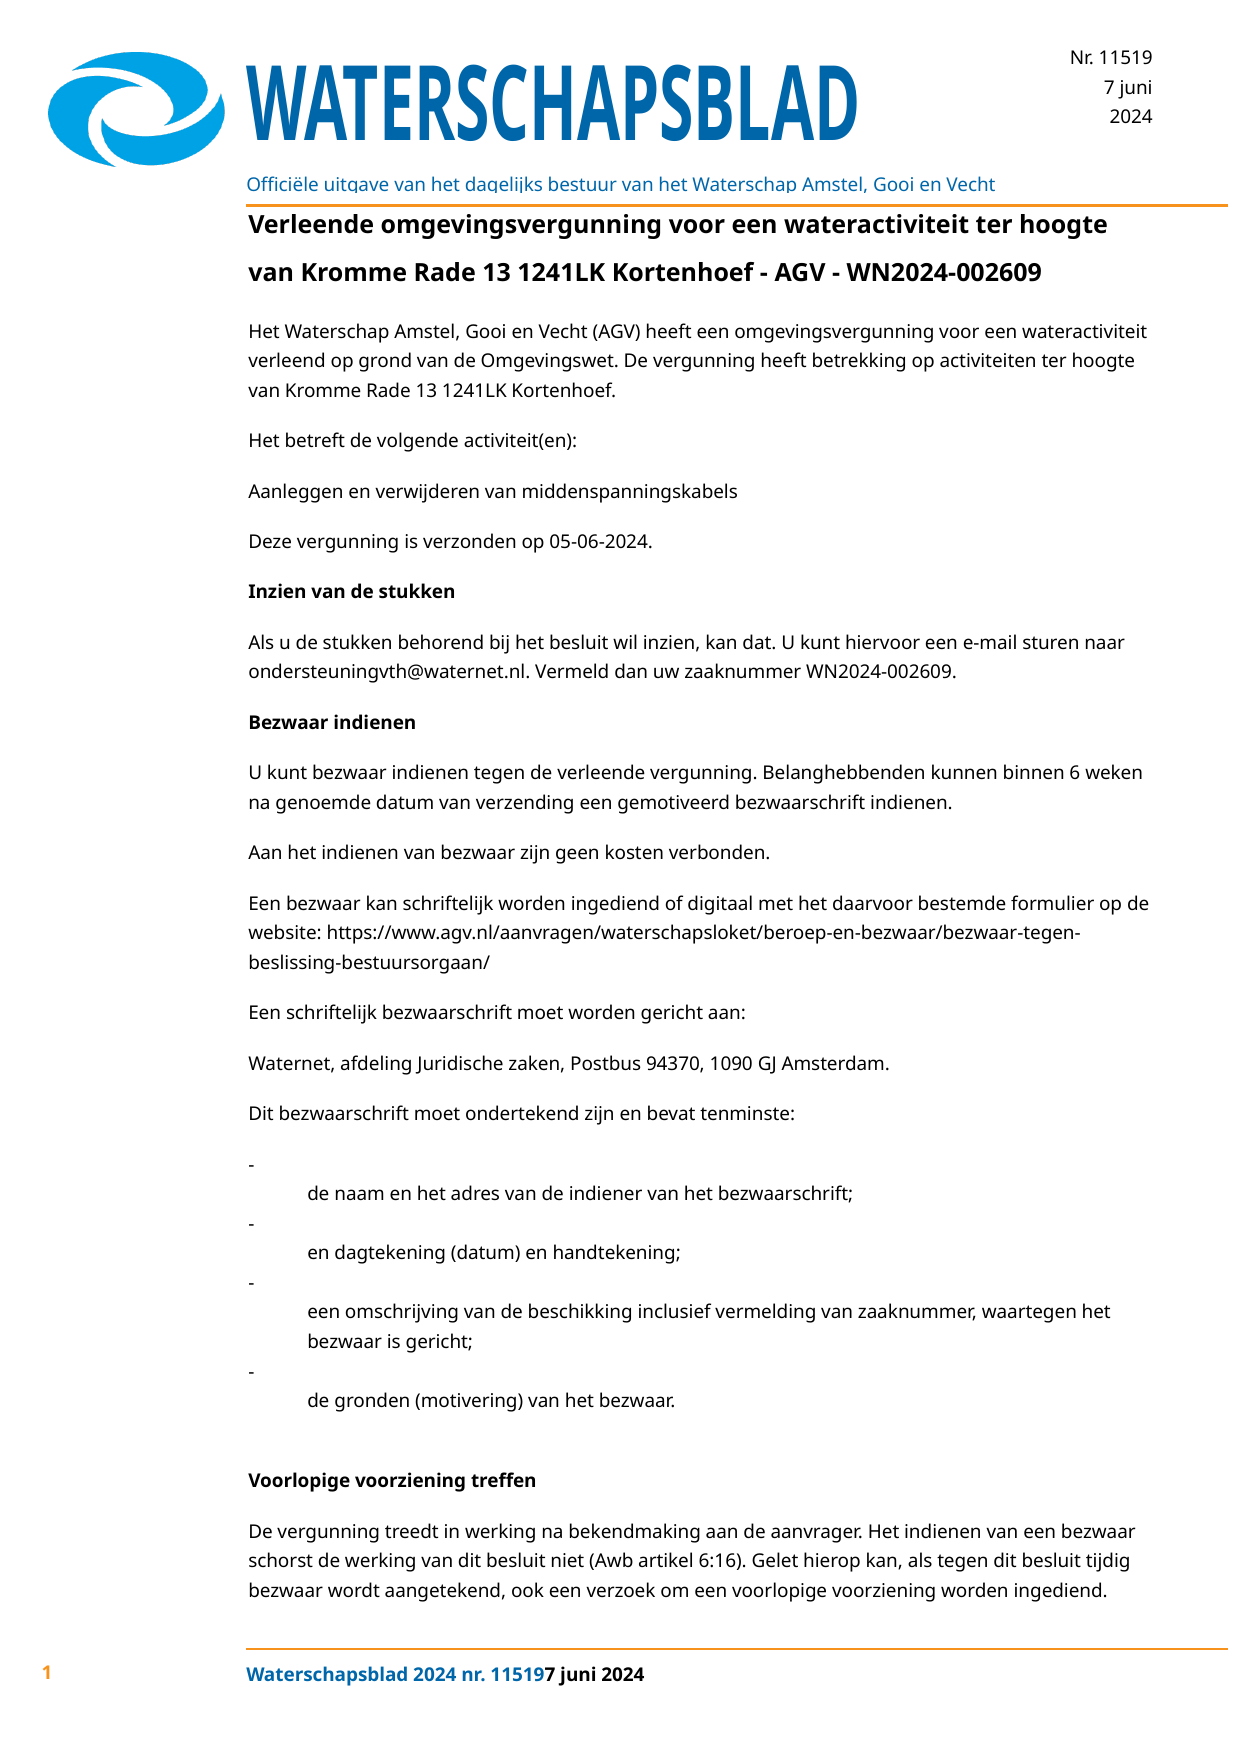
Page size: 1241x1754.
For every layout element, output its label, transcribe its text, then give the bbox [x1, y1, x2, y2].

text Inzien van de stukken [248, 579, 1152, 604]
text Een schriftelijk bezwaarschrift moet worden gericht aan: [248, 999, 1152, 1025]
text Aanleggen en verwijderen van middenspanningskabels [248, 478, 1152, 504]
text Het betreft de volgende activiteit(en): [248, 427, 1152, 453]
list de naam en het adres van de indiener van het bezwaarschrift; [248, 1180, 1152, 1206]
text Aan het indienen van bezwaar zijn geen kosten verbonden. [248, 839, 1152, 865]
text Verleende omgevingsvergunning voor een wateractiviteit ter hoogte van Kromme Rade 13 1241LK Kortenhoef - AGV - WN2024-002609 [248, 207, 1152, 288]
picture [41, 47, 231, 172]
list en dagtekening (datum) en handtekening; [248, 1239, 1152, 1265]
text Als u de stukken behorend bij het besluit wil inzien, kan dat. U kunt hiervoor een e-mail sturen naar ondersteuningvth@waternet.nl. Vermeld dan uw zaaknummer WN2024-002609. [248, 629, 1152, 684]
text Bezwaar indienen [248, 709, 1152, 735]
list de gronden (motivering) van het bezwaar. [248, 1387, 1152, 1413]
list een omschrijving van de beschikking inclusief vermelding van zaaknummer, waartegen het bezwaar is gericht; [248, 1299, 1152, 1354]
text Dit bezwaarschrift moet ondertekend zijn en bevat tenminste: [248, 1100, 1152, 1126]
text Waternet, afdeling Juridische zaken, Postbus 94370, 1090 GJ Amsterdam. [248, 1050, 1152, 1076]
text Een bezwaar kan schriftelijk worden ingediend of digitaal met het daarvoor bestemde formulier op de website: https://www.agv.nl/aanvragen/waterschapsloket/beroep-en-bezwaar/bezwaar-tegen-beslissing-bestuursorgaan/ [248, 890, 1152, 975]
text Voorlopige voorziening treffen [248, 1467, 1152, 1493]
text Deze vergunning is verzonden op 05-06-2024. [248, 528, 1152, 554]
text Het Waterschap Amstel, Gooi en Vecht (AGV) heeft een omgevingsvergunning voor een wateractiviteit verleend op grond van de Omgevingswet. De vergunning heeft betrekking op activiteiten ter hoogte van Kromme Rade 13 1241LK Kortenhoef. [248, 318, 1152, 403]
text De vergunning treedt in werking na bekendmaking aan de aanvrager. Het indienen van een bezwaar schorst de werking van dit besluit niet (Awb artikel 6:16). Gelet hierop kan, als tegen dit besluit tijdig bezwaar wordt aangetekend, ook een verzoek om een voorlopige voorziening worden ingediend. [248, 1518, 1152, 1603]
text U kunt bezwaar indienen tegen de verleende vergunning. Belanghebbenden kunnen binnen 6 weken na genoemde datum van verzending een gemotiveerd bezwaarschrift indienen. [248, 759, 1152, 815]
